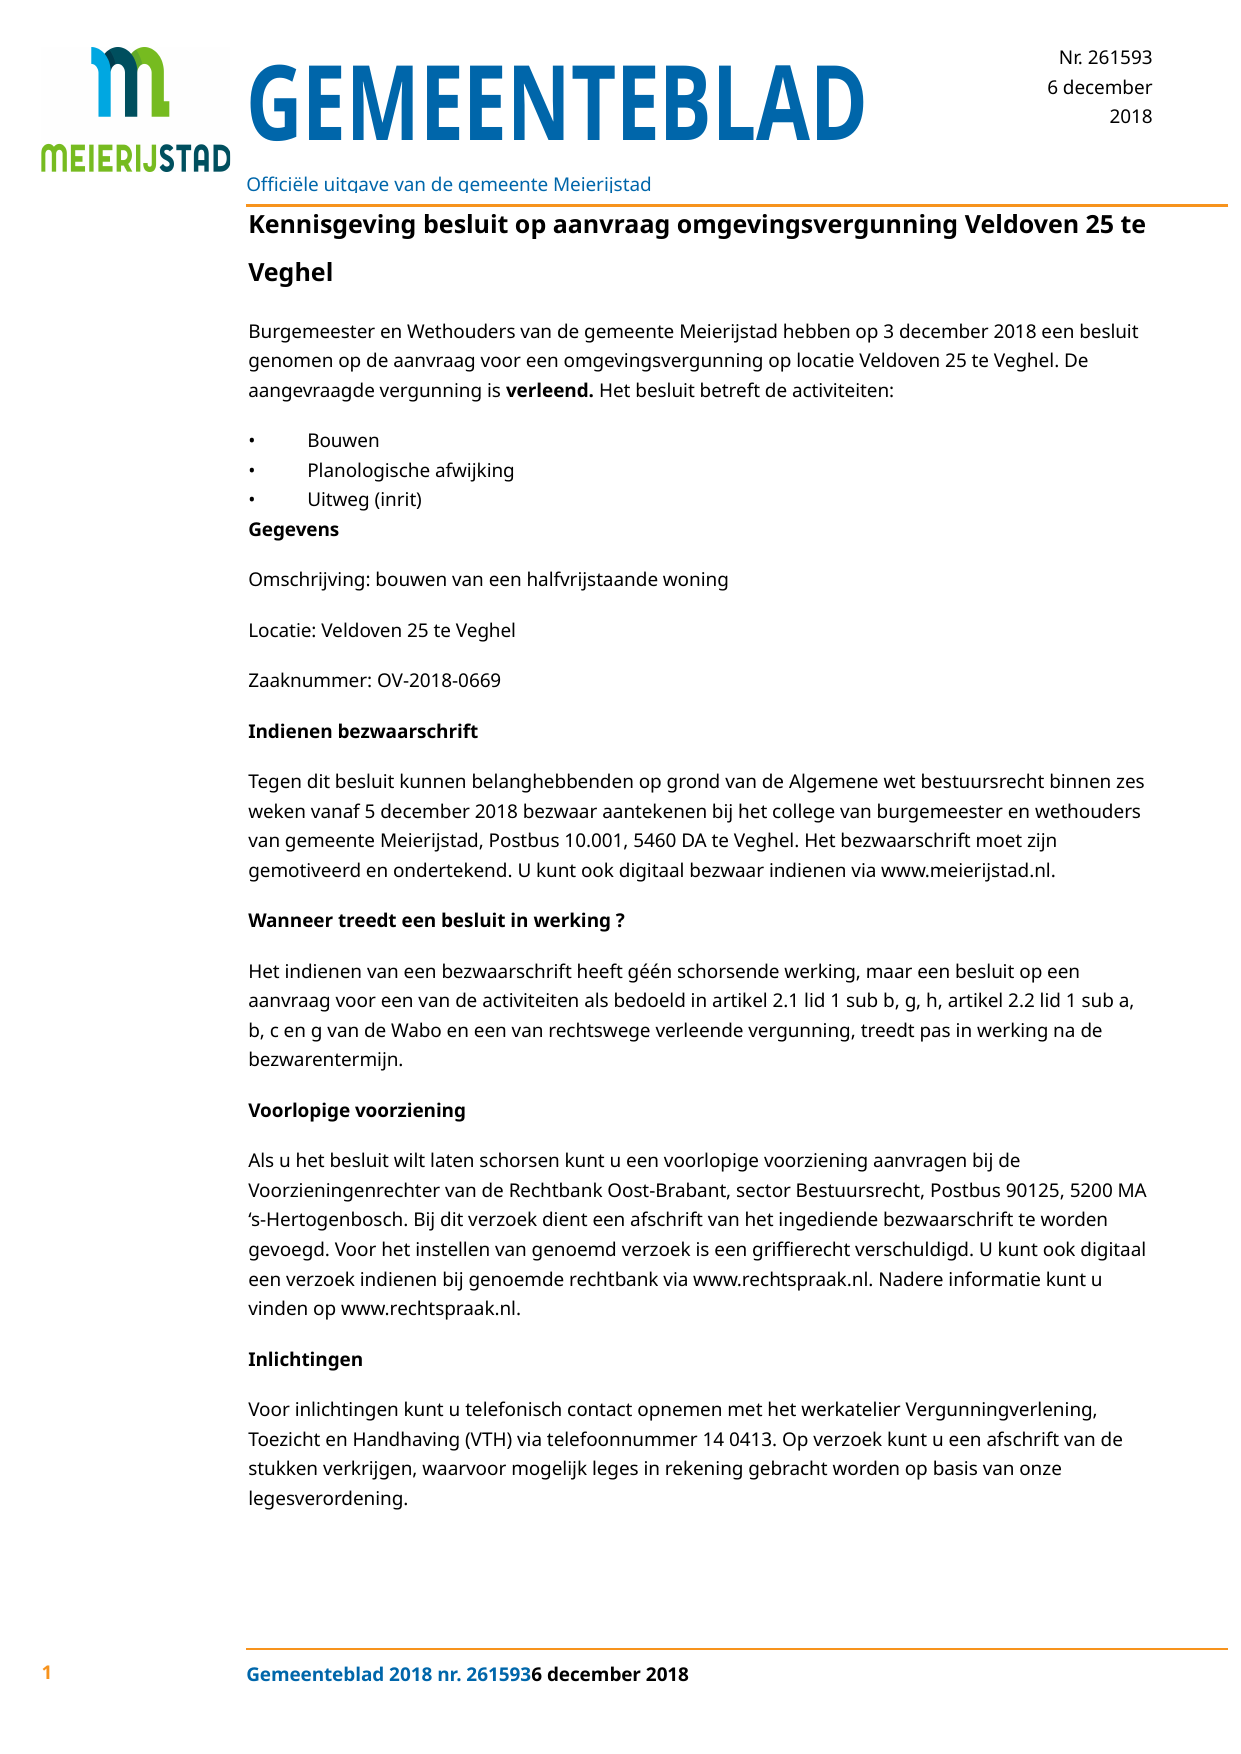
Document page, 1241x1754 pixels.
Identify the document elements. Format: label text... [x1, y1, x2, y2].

text Wanneer treedt een besluit in werking ? [248, 907, 1152, 933]
list Bouwen [248, 427, 1152, 453]
picture [41, 47, 231, 172]
text Zaaknummer: OV-2018-0669 [248, 667, 1152, 693]
text Tegen dit besluit kunnen belanghebbenden op grond van de Algemene wet bestuursrecht binnen zes weken vanaf 5 december 2018 bezwaar aantekenen bij het college van burgemeester en wethouders van gemeente Meierijstad, Postbus 10.001, 5460 DA te Veghel. Het bezwaarschrift moet zijn gemotiveerd en ondertekend. U kunt ook digitaal bezwaar indienen via www.meierijstad.nl. [248, 768, 1152, 883]
text Indienen bezwaarschrift [248, 718, 1152, 744]
text Voorlopige voorziening [248, 1097, 1152, 1123]
text Burgemeester en Wethouders van de gemeente Meierijstad hebben op 3 december 2018 een besluit genomen op de aanvraag voor een omgevingsvergunning op locatie Veldoven 25 te Veghel. De aangevraagde vergunning is verleend. Het besluit betreft de activiteiten: [248, 318, 1152, 403]
text Als u het besluit wilt laten schorsen kunt u een voorlopige voorziening aanvragen bij de Voorzieningenrechter van de Rechtbank Oost-Brabant, sector Bestuursrecht, Postbus 90125, 5200 MA ‘s-Hertogenbosch. Bij dit verzoek dient een afschrift van het ingediende bezwaarschrift te worden gevoegd. Voor het instellen van genoemd verzoek is een griffierecht verschuldigd. U kunt ook digitaal een verzoek indienen bij genoemde rechtbank via www.rechtspraak.nl. Nadere informatie kunt u vinden op www.rechtspraak.nl. [248, 1147, 1152, 1321]
text Inlichtingen [248, 1346, 1152, 1372]
text Het indienen van een bezwaarschrift heeft géén schorsende werking, maar een besluit op een aanvraag voor een van de activiteiten als bedoeld in artikel 2.1 lid 1 sub b, g, h, artikel 2.2 lid 1 sub a, b, c en g van de Wabo en een van rechtswege verleende vergunning, treedt pas in werking na de bezwarentermijn. [248, 958, 1152, 1072]
text Locatie: Veldoven 25 te Veghel [248, 617, 1152, 643]
list Planologische afwijking [248, 457, 1152, 483]
text Omschrijving: bouwen van een halfvrijstaande woning [248, 567, 1152, 592]
text Gegevens [248, 516, 1152, 542]
list Uitweg (inrit) [248, 487, 1152, 512]
text Kennisgeving besluit op aanvraag omgevingsvergunning Veldoven 25 te Veghel [248, 207, 1152, 288]
text Voor inlichtingen kunt u telefonisch contact opnemen met het werkatelier Vergunningverlening, Toezicht en Handhaving (VTH) via telefoonnummer 14 0413. Op verzoek kunt u een afschrift van de stukken verkrijgen, waarvoor mogelijk leges in rekening gebracht worden op basis van onze legesverordening. [248, 1396, 1152, 1511]
